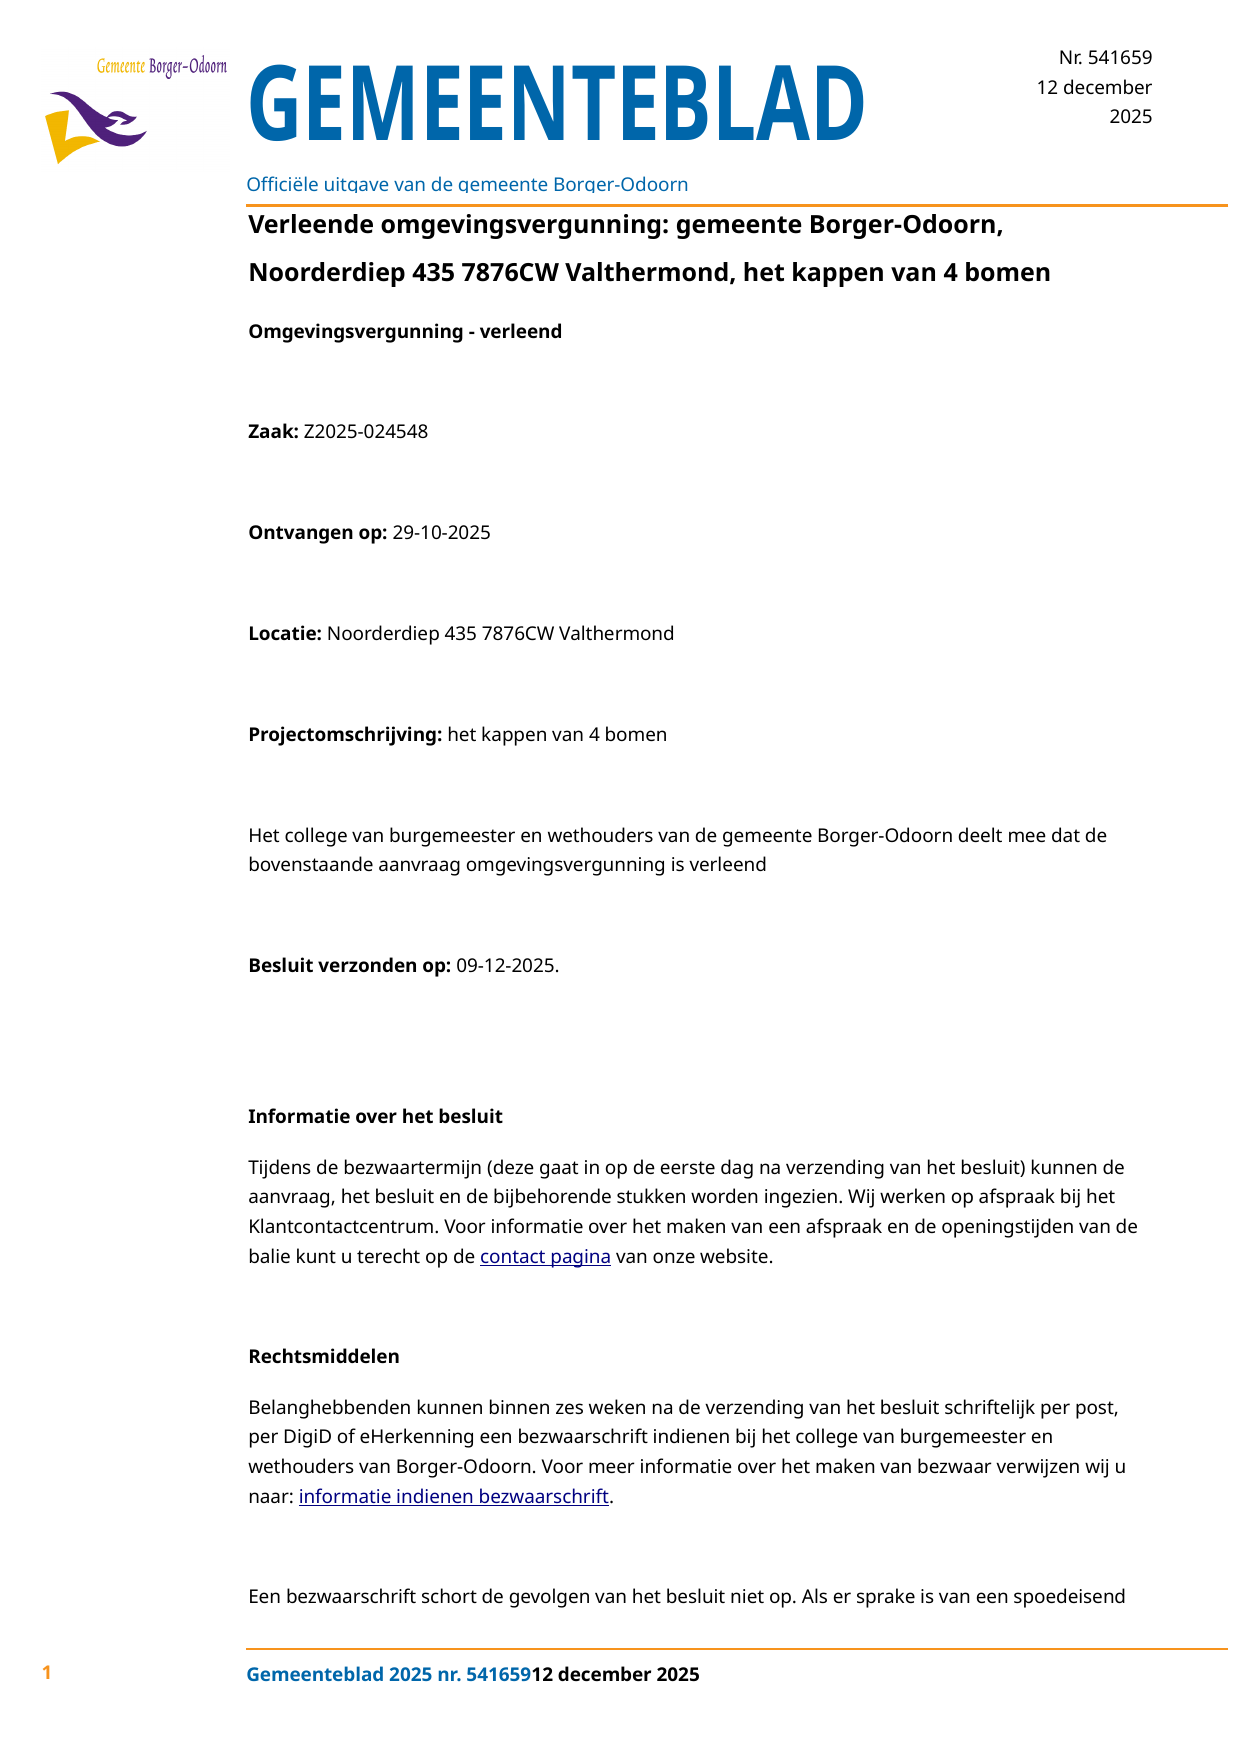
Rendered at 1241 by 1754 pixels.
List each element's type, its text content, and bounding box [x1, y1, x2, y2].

picture [41, 47, 231, 172]
text Besluit verzonden op: 09-12-2025. [248, 952, 1152, 978]
text Rechtsmiddelen [248, 1344, 1152, 1369]
text Tijdens de bezwaartermijn (deze gaat in op de eerste dag na verzending van het besluit) kunnen de aanvraag, het besluit en de bijbehorende stukken worden ingezien. Wij werken op afspraak bij het Klantcontactcentrum. Voor informatie over het maken van een afspraak en de openingstijden van de balie kunt u terecht op de contact pagina van onze website. [248, 1154, 1152, 1269]
text Informatie over het besluit [248, 1104, 1152, 1129]
text Verleende omgevingsvergunning: gemeente Borger-Odoorn, Noorderdiep 435 7876CW Valthermond, het kappen van 4 bomen [248, 207, 1152, 288]
text Een bezwaarschrift schort de gevolgen van het besluit niet op. Als er sprake is van een spoedeisend [248, 1584, 1152, 1609]
text Omgevingsvergunning - verleend [248, 318, 1152, 344]
text Locatie: Noorderdiep 435 7876CW Valthermond [248, 620, 1152, 646]
text Belanghebbenden kunnen binnen zes weken na de verzending van het besluit schriftelijk per post, per DigiD of eHerkenning een bezwaarschrift indienen bij het college van burgemeester en wethouders van Borger-Odoorn. Voor meer informatie over het maken van bezwaar verwijzen wij u naar: informatie indienen bezwaarschrift. [248, 1394, 1152, 1509]
text Zaak: Z2025-024548 [248, 419, 1152, 444]
text Projectomschrijving: het kappen van 4 bomen [248, 721, 1152, 747]
text Het college van burgemeester en wethouders van de gemeente Borger-Odoorn deelt mee dat de bovenstaande aanvraag omgevingsvergunning is verleend [248, 822, 1152, 877]
text Ontvangen op: 29-10-2025 [248, 519, 1152, 545]
